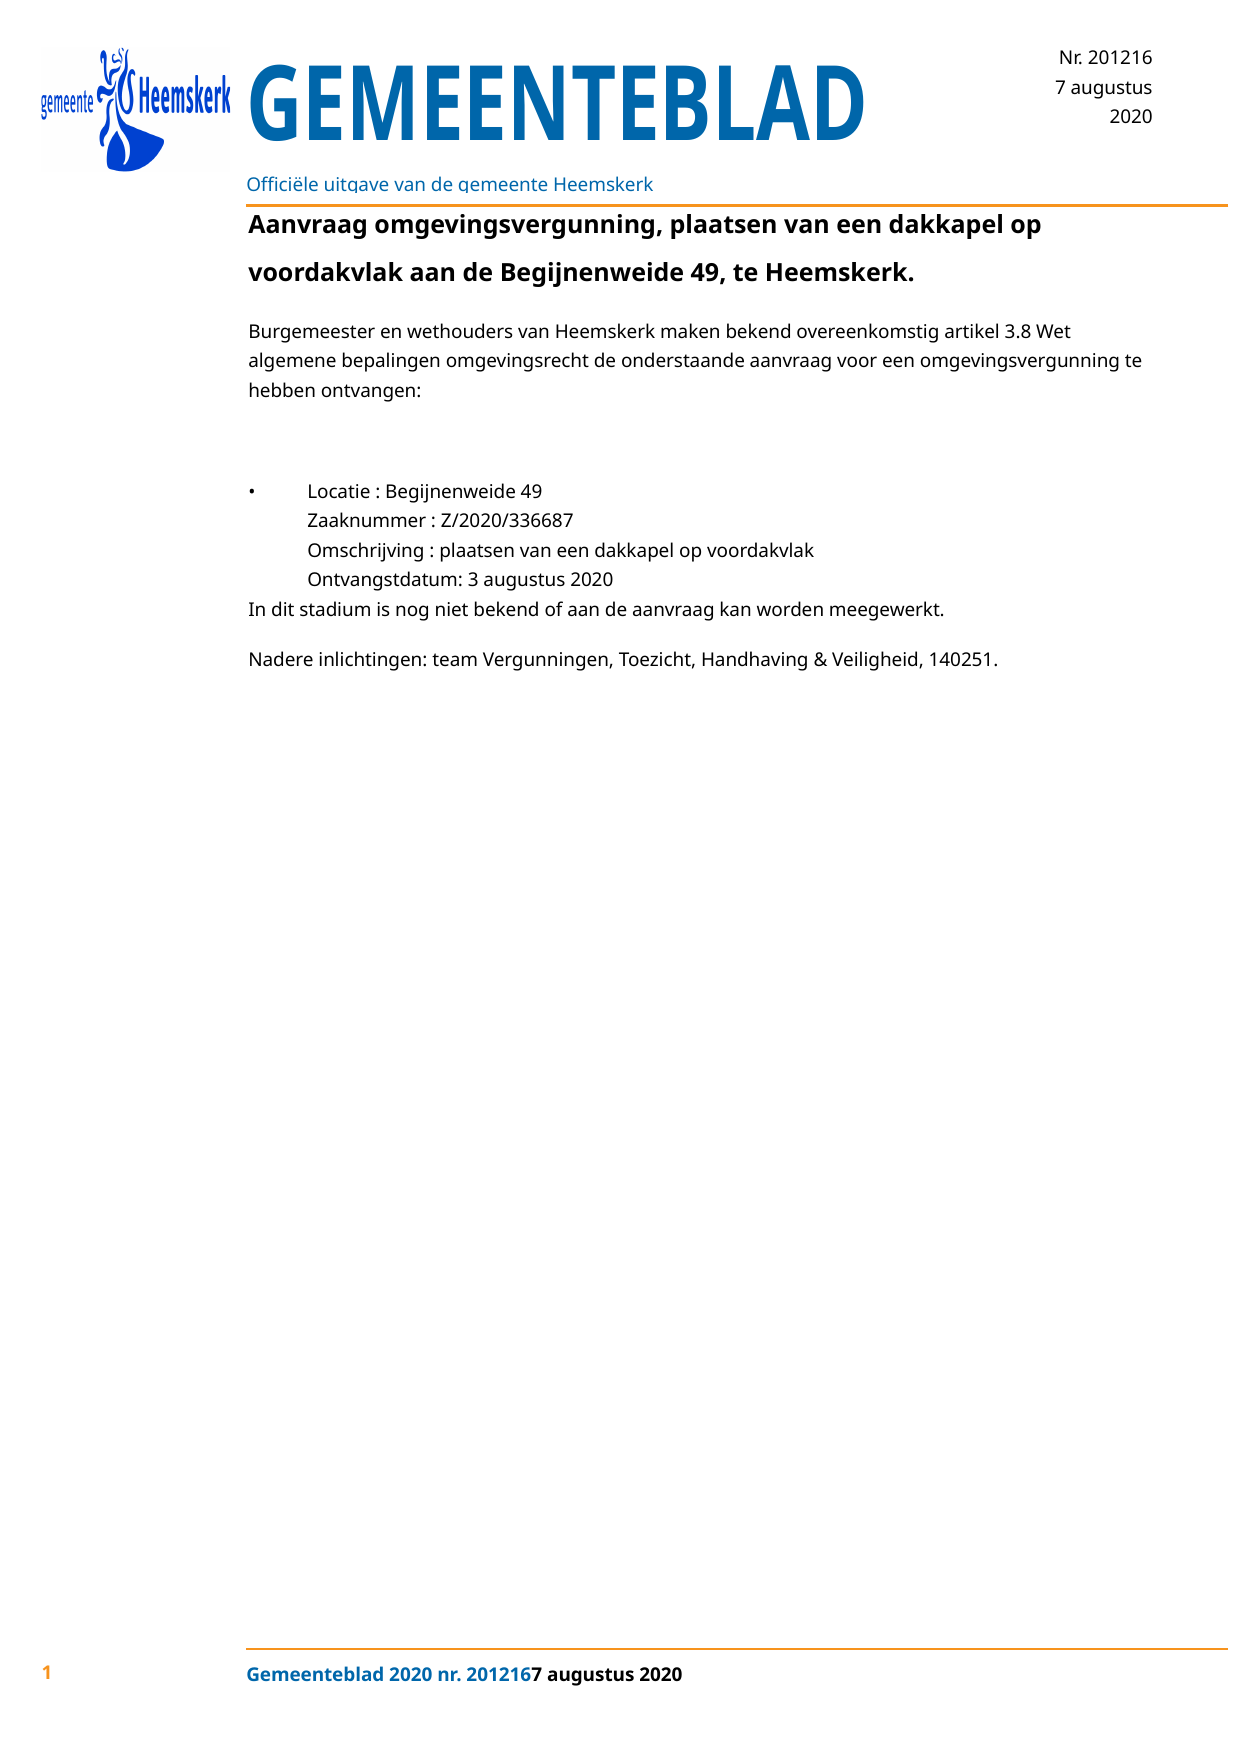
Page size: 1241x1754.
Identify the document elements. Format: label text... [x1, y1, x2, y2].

text Nadere inlichtingen: team Vergunningen, Toezicht, Handhaving & Veiligheid, 140251. [248, 647, 1152, 672]
list Zaaknummer : Z/2020/336687 [248, 507, 1152, 533]
list Omschrijving : plaatsen van een dakkapel op voordakvlak [248, 537, 1152, 563]
text Aanvraag omgevingsvergunning, plaatsen van een dakkapel op voordakvlak aan de Begijnenweide 49, te Heemskerk. [248, 207, 1152, 288]
text Burgemeester en wethouders van Heemskerk maken bekend overeenkomstig artikel 3.8 Wet algemene bepalingen omgevingsrecht de onderstaande aanvraag voor een omgevingsvergunning te hebben ontvangen: [248, 318, 1152, 403]
list Ontvangstdatum: 3 augustus 2020 [248, 567, 1152, 592]
picture [41, 47, 231, 172]
list Locatie : Begijnenweide 49 [248, 478, 1152, 504]
text In dit stadium is nog niet bekend of aan de aanvraag kan worden meegewerkt. [248, 596, 1152, 622]
